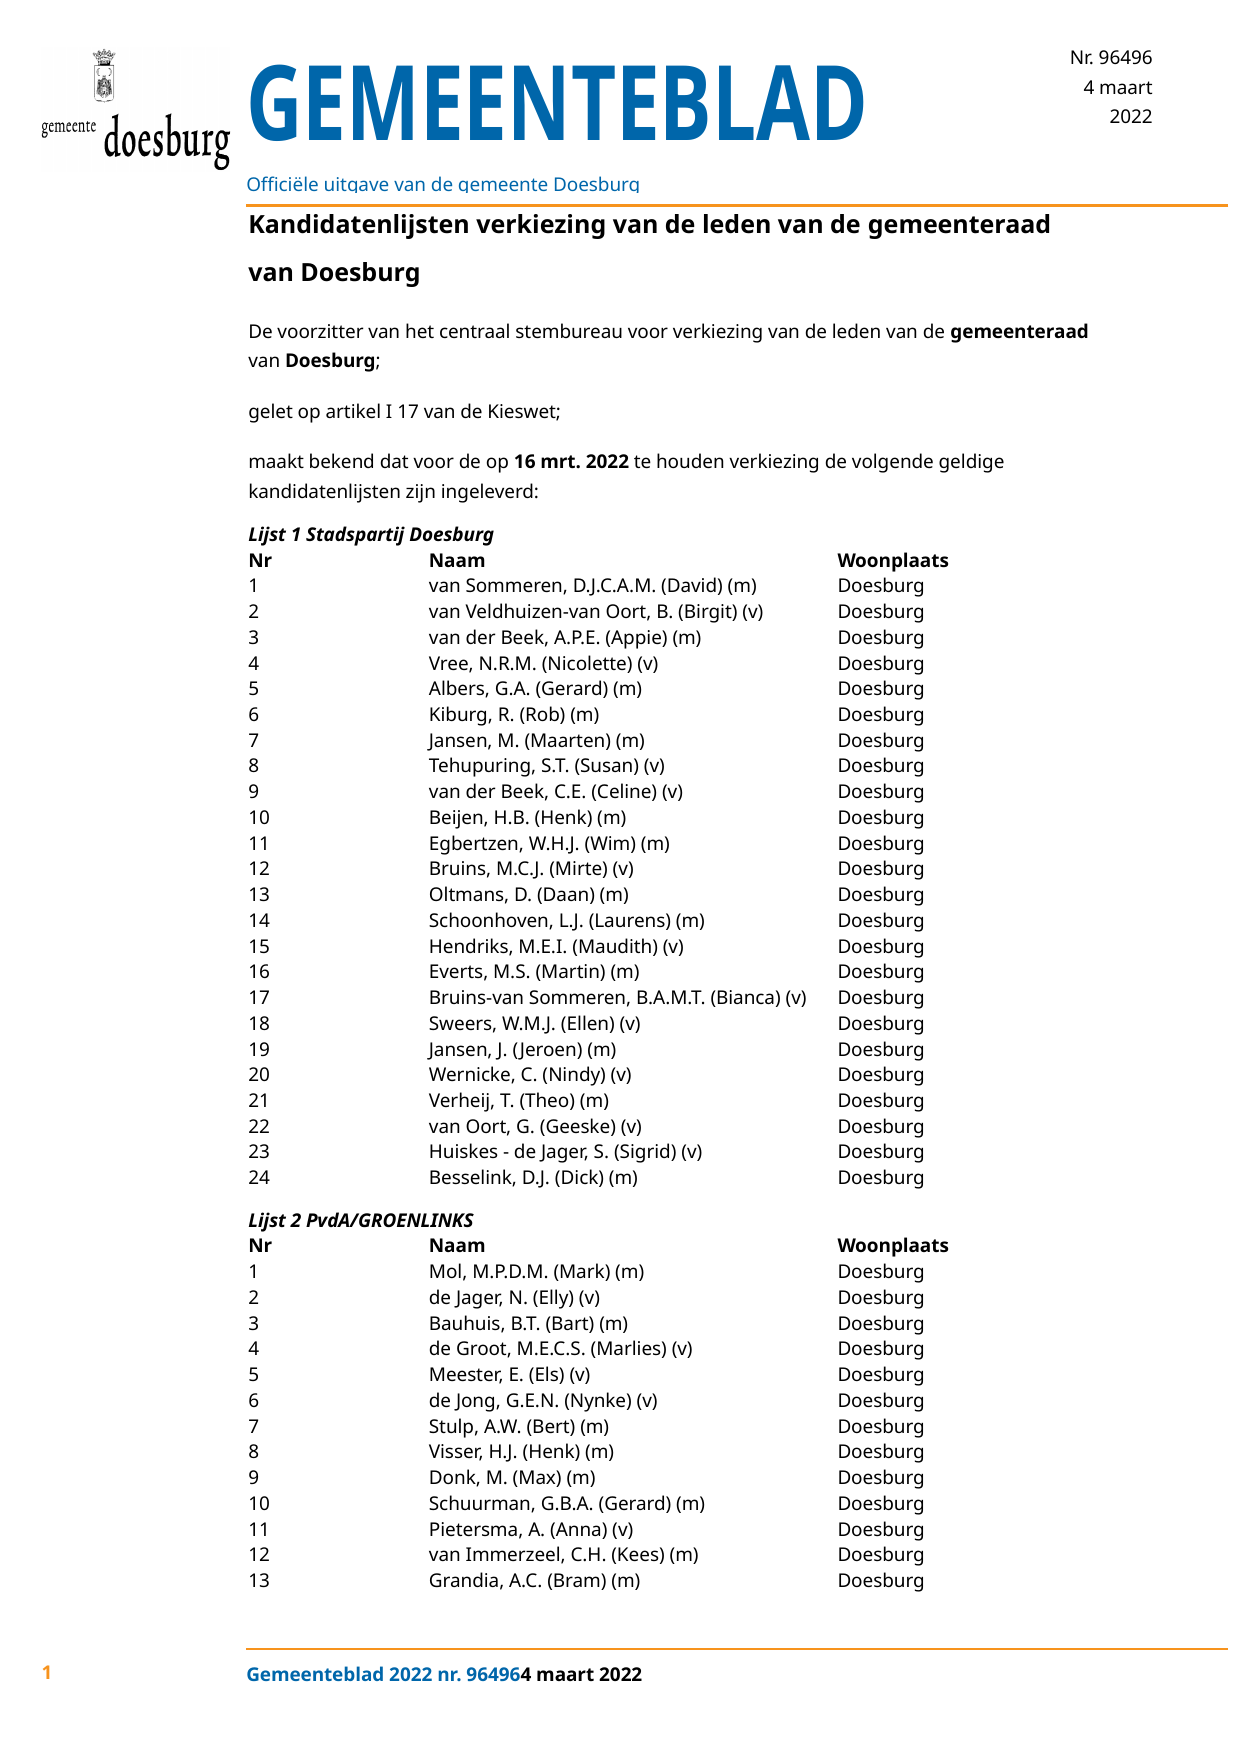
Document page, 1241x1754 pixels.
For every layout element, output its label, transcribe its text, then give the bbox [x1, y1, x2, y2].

table_cell 9 [248, 1464, 429, 1490]
table_cell Doesburg [837, 1139, 1152, 1164]
table_cell Doesburg [837, 984, 1152, 1010]
table_cell 19 [248, 1036, 429, 1061]
table_cell de Jong, G.E.N. (Nynke) (v) [429, 1387, 837, 1413]
table_header Naam [429, 1233, 837, 1258]
table_cell 1 [248, 573, 429, 598]
table_cell 8 [248, 1439, 429, 1464]
table_cell Meester, E. (Els) (v) [429, 1361, 837, 1387]
table_cell 4 [248, 650, 429, 676]
table_cell 6 [248, 1387, 429, 1413]
table_cell Doesburg [837, 1087, 1152, 1113]
table_header Woonplaats [837, 547, 1152, 573]
table_cell Doesburg [837, 1387, 1152, 1413]
table_cell Doesburg [837, 1516, 1152, 1541]
table_cell Doesburg [837, 933, 1152, 958]
table_cell Doesburg [837, 1567, 1152, 1593]
table_cell 10 [248, 1490, 429, 1516]
table_cell de Jager, N. (Elly) (v) [429, 1284, 837, 1310]
table_cell Doesburg [837, 701, 1152, 727]
text Kandidatenlijsten verkiezing van de leden van de gemeenteraad van Doesburg [248, 207, 1152, 288]
table_cell 2 [248, 598, 429, 624]
table_cell Doesburg [837, 1259, 1152, 1284]
table_cell Verheij, T. (Theo) (m) [429, 1087, 837, 1113]
table_cell 10 [248, 804, 429, 830]
table_cell 5 [248, 1361, 429, 1387]
text maakt bekend dat voor de op 16 mrt. 2022 te houden verkiezing de volgende geldige kandidatenlijsten zijn ingeleverd: [248, 448, 1152, 504]
table_cell 22 [248, 1113, 429, 1139]
table_cell Everts, M.S. (Martin) (m) [429, 959, 837, 984]
table_cell Jansen, J. (Jeroen) (m) [429, 1036, 837, 1061]
table_cell Mol, M.P.D.M. (Mark) (m) [429, 1259, 837, 1284]
table_cell Besselink, D.J. (Dick) (m) [429, 1164, 837, 1190]
table_cell 13 [248, 1567, 429, 1593]
table_cell Doesburg [837, 1490, 1152, 1516]
table_cell 16 [248, 959, 429, 984]
table_header Naam [429, 547, 837, 573]
table_cell Doesburg [837, 1310, 1152, 1336]
table_cell Doesburg [837, 573, 1152, 598]
table_cell Bauhuis, B.T. (Bart) (m) [429, 1310, 837, 1336]
table_cell Tehupuring, S.T. (Susan) (v) [429, 753, 837, 778]
table_cell Kiburg, R. (Rob) (m) [429, 701, 837, 727]
table_cell van Veldhuizen-van Oort, B. (Birgit) (v) [429, 598, 837, 624]
table_cell 13 [248, 881, 429, 907]
table_cell 7 [248, 1413, 429, 1438]
table_cell 2 [248, 1284, 429, 1310]
table_cell van Oort, G. (Geeske) (v) [429, 1113, 837, 1139]
table_cell Doesburg [837, 1439, 1152, 1464]
table_cell Bruins-van Sommeren, B.A.M.T. (Bianca) (v) [429, 984, 837, 1010]
table_header Nr [248, 1233, 429, 1258]
table_cell 12 [248, 856, 429, 881]
table_cell 21 [248, 1087, 429, 1113]
table_cell 23 [248, 1139, 429, 1164]
table_cell Sweers, W.M.J. (Ellen) (v) [429, 1010, 837, 1036]
table_cell Doesburg [837, 1061, 1152, 1087]
table_cell 24 [248, 1164, 429, 1190]
table_cell Schoonhoven, L.J. (Laurens) (m) [429, 907, 837, 933]
table_cell 17 [248, 984, 429, 1010]
table_cell Doesburg [837, 959, 1152, 984]
text De voorzitter van het centraal stembureau voor verkiezing van de leden van de gemeenteraad van Doesburg; [248, 318, 1152, 373]
table_cell Pietersma, A. (Anna) (v) [429, 1516, 837, 1541]
table_cell Doesburg [837, 624, 1152, 650]
table_cell 4 [248, 1336, 429, 1361]
table_cell Doesburg [837, 1413, 1152, 1438]
table_cell de Groot, M.E.C.S. (Marlies) (v) [429, 1336, 837, 1361]
table_cell 3 [248, 624, 429, 650]
table_cell Doesburg [837, 907, 1152, 933]
table_cell 8 [248, 753, 429, 778]
table_cell 20 [248, 1061, 429, 1087]
table_cell Doesburg [837, 804, 1152, 830]
table_cell 18 [248, 1010, 429, 1036]
table_cell Doesburg [837, 1541, 1152, 1567]
table_cell Doesburg [837, 1284, 1152, 1310]
table_cell Doesburg [837, 598, 1152, 624]
table_cell Doesburg [837, 1464, 1152, 1490]
table_cell 3 [248, 1310, 429, 1336]
table_cell 6 [248, 701, 429, 727]
table_cell Schuurman, G.B.A. (Gerard) (m) [429, 1490, 837, 1516]
table_cell 5 [248, 676, 429, 701]
table_cell Hendriks, M.E.I. (Maudith) (v) [429, 933, 837, 958]
table_cell Grandia, A.C. (Bram) (m) [429, 1567, 837, 1593]
table_cell Doesburg [837, 881, 1152, 907]
table_cell Donk, M. (Max) (m) [429, 1464, 837, 1490]
table_cell Doesburg [837, 1113, 1152, 1139]
table_cell Huiskes - de Jager, S. (Sigrid) (v) [429, 1139, 837, 1164]
table_cell Doesburg [837, 1336, 1152, 1361]
table_cell Stulp, A.W. (Bert) (m) [429, 1413, 837, 1438]
table_cell Doesburg [837, 727, 1152, 753]
table_header Nr [248, 547, 429, 573]
table_cell 11 [248, 830, 429, 856]
table_cell 7 [248, 727, 429, 753]
table_cell Visser, H.J. (Henk) (m) [429, 1439, 837, 1464]
table_cell Doesburg [837, 1164, 1152, 1190]
table_cell van der Beek, C.E. (Celine) (v) [429, 779, 837, 804]
picture [41, 47, 231, 172]
table_cell Doesburg [837, 650, 1152, 676]
table_cell 11 [248, 1516, 429, 1541]
text Lijst 2 PvdA/GROENLINKS [248, 1207, 1152, 1233]
text gelet op artikel I 17 van de Kieswet; [248, 398, 1152, 424]
text Lijst 1 Stadspartij Doesburg [248, 521, 1152, 547]
table_cell Doesburg [837, 676, 1152, 701]
table_cell 9 [248, 779, 429, 804]
table_cell Bruins, M.C.J. (Mirte) (v) [429, 856, 837, 881]
table_cell Doesburg [837, 1036, 1152, 1061]
table_cell Jansen, M. (Maarten) (m) [429, 727, 837, 753]
table_cell Doesburg [837, 753, 1152, 778]
table_cell Oltmans, D. (Daan) (m) [429, 881, 837, 907]
table_cell Egbertzen, W.H.J. (Wim) (m) [429, 830, 837, 856]
table_cell van der Beek, A.P.E. (Appie) (m) [429, 624, 837, 650]
table_cell Doesburg [837, 830, 1152, 856]
table_cell 12 [248, 1541, 429, 1567]
table_cell van Sommeren, D.J.C.A.M. (David) (m) [429, 573, 837, 598]
table_cell Albers, G.A. (Gerard) (m) [429, 676, 837, 701]
table_cell 1 [248, 1259, 429, 1284]
table_cell Wernicke, C. (Nindy) (v) [429, 1061, 837, 1087]
table_cell Doesburg [837, 1010, 1152, 1036]
table_cell Doesburg [837, 856, 1152, 881]
table_cell Vree, N.R.M. (Nicolette) (v) [429, 650, 837, 676]
table_cell Beijen, H.B. (Henk) (m) [429, 804, 837, 830]
table_cell 14 [248, 907, 429, 933]
table_cell Doesburg [837, 779, 1152, 804]
table_cell van Immerzeel, C.H. (Kees) (m) [429, 1541, 837, 1567]
table_cell Doesburg [837, 1361, 1152, 1387]
table_header Woonplaats [837, 1233, 1152, 1258]
table_cell 15 [248, 933, 429, 958]
